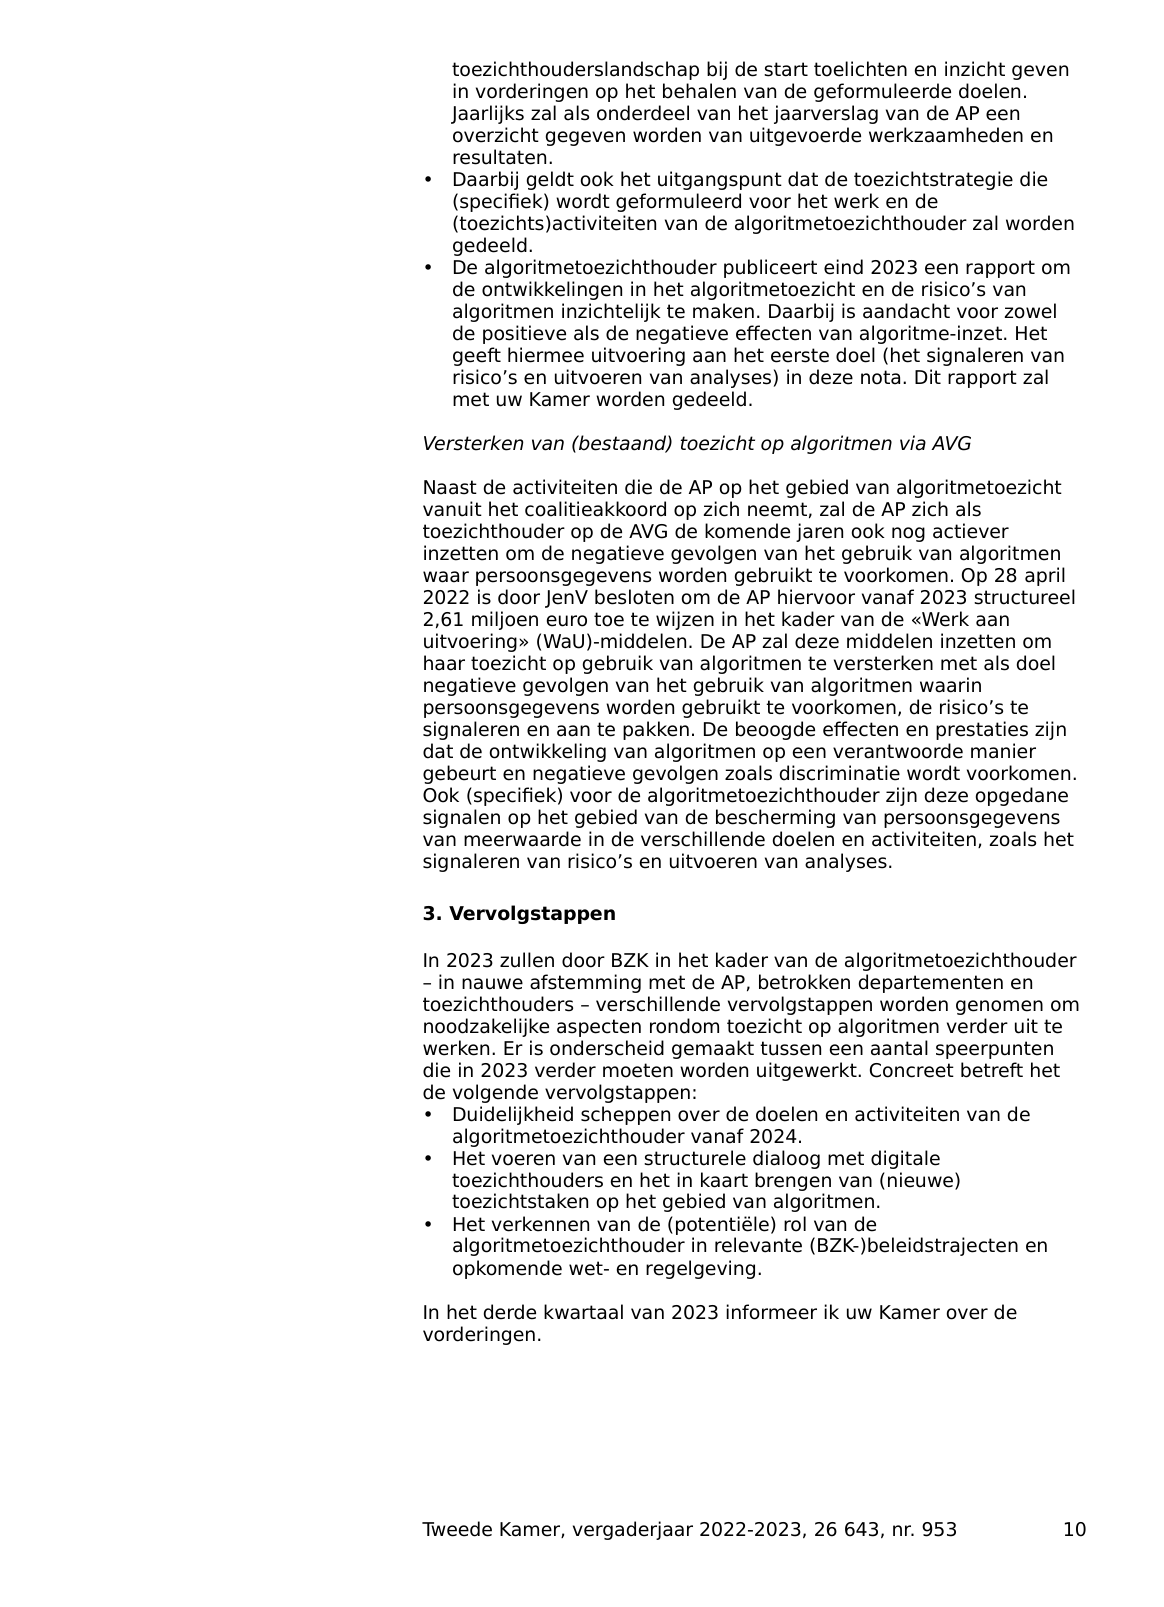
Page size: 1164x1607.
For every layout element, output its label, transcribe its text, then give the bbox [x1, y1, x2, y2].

text Naast de activiteiten die de AP op het gebied van algoritmetoezicht vanuit het coalitieakkoord op zich neemt, zal de AP zich als toezichthouder op de AVG de komende jaren ook nog actiever inzetten om de negatieve gevolgen van het gebruik van algoritmen waar persoonsgegevens worden gebruikt te voorkomen. Op 28 april 2022 is door JenV besloten om de AP hiervoor vanaf 2023 structureel 2,61 miljoen euro toe te wijzen in het kader van de «Werk aan uitvoering» (WaU)-middelen. De AP zal deze middelen inzetten om haar toezicht op gebruik van algoritmen te versterken met als doel negatieve gevolgen van het gebruik van algoritmen waarin persoonsgegevens worden gebruikt te voorkomen, de risico’s te signaleren en aan te pakken. De beoogde effecten en prestaties zijn dat de ontwikkeling van algoritmen op een verantwoorde manier gebeurt en negatieve gevolgen zoals discriminatie wordt voorkomen. Ook (specifiek) voor de algoritmetoezichthouder zijn deze opgedane signalen op het gebied van de bescherming van persoonsgegevens van meerwaarde in de verschillende doelen en activiteiten, zoals het signaleren van risico’s en uitvoeren van analyses. [422, 477, 1087, 873]
text • Duidelijkheid scheppen over de doelen en activiteiten van de algoritmetoezichthouder vanaf 2024. [422, 1103, 1087, 1147]
text • Het verkennen van de (potentiële) rol van de algoritmetoezichthouder in relevante (BZK-)beleidstrajecten en opkomende wet- en regelgeving. [422, 1213, 1087, 1279]
text • Daarbij geldt ook het uitgangspunt dat de toezichtstrategie die (specifiek) wordt geformuleerd voor het werk en de (toezichts)activiteiten van de algoritmetoezichthouder zal worden gedeeld. [422, 169, 1087, 257]
subtitle Versterken van (bestaand) toezicht op algoritmen via AVG [422, 433, 1087, 455]
subtitle 3. Vervolgstappen [422, 903, 1087, 925]
text • De algoritmetoezichthouder publiceert eind 2023 een rapport om de ontwikkelingen in het algoritmetoezicht en de risico’s van algoritmen inzichtelijk te maken. Daarbij is aandacht voor zowel de positieve als de negatieve effecten van algoritme-inzet. Het geeft hiermee uitvoering aan het eerste doel (het signaleren van risico’s en uitvoeren van analyses) in deze nota. Dit rapport zal met uw Kamer worden gedeeld. [422, 257, 1087, 411]
text toezichthouderslandschap bij de start toelichten en inzicht geven in vorderingen op het behalen van de geformuleerde doelen. Jaarlijks zal als onderdeel van het jaarverslag van de AP een overzicht gegeven worden van uitgevoerde werkzaamheden en resultaten. [422, 59, 1087, 169]
text In 2023 zullen door BZK in het kader van de algoritmetoezichthouder – in nauwe afstemming met de AP, betrokken departementen en toezichthouders – verschillende vervolgstappen worden genomen om noodzakelijke aspecten rondom toezicht op algoritmen verder uit te werken. Er is onderscheid gemaakt tussen een aantal speerpunten die in 2023 verder moeten worden uitgewerkt. Concreet betreft het de volgende vervolgstappen: [422, 950, 1087, 1103]
text • Het voeren van een structurele dialoog met digitale toezichthouders en het in kaart brengen van (nieuwe) toezichtstaken op het gebied van algoritmen. [422, 1147, 1087, 1213]
text In het derde kwartaal van 2023 informeer ik uw Kamer over de vorderingen. [422, 1302, 1087, 1346]
